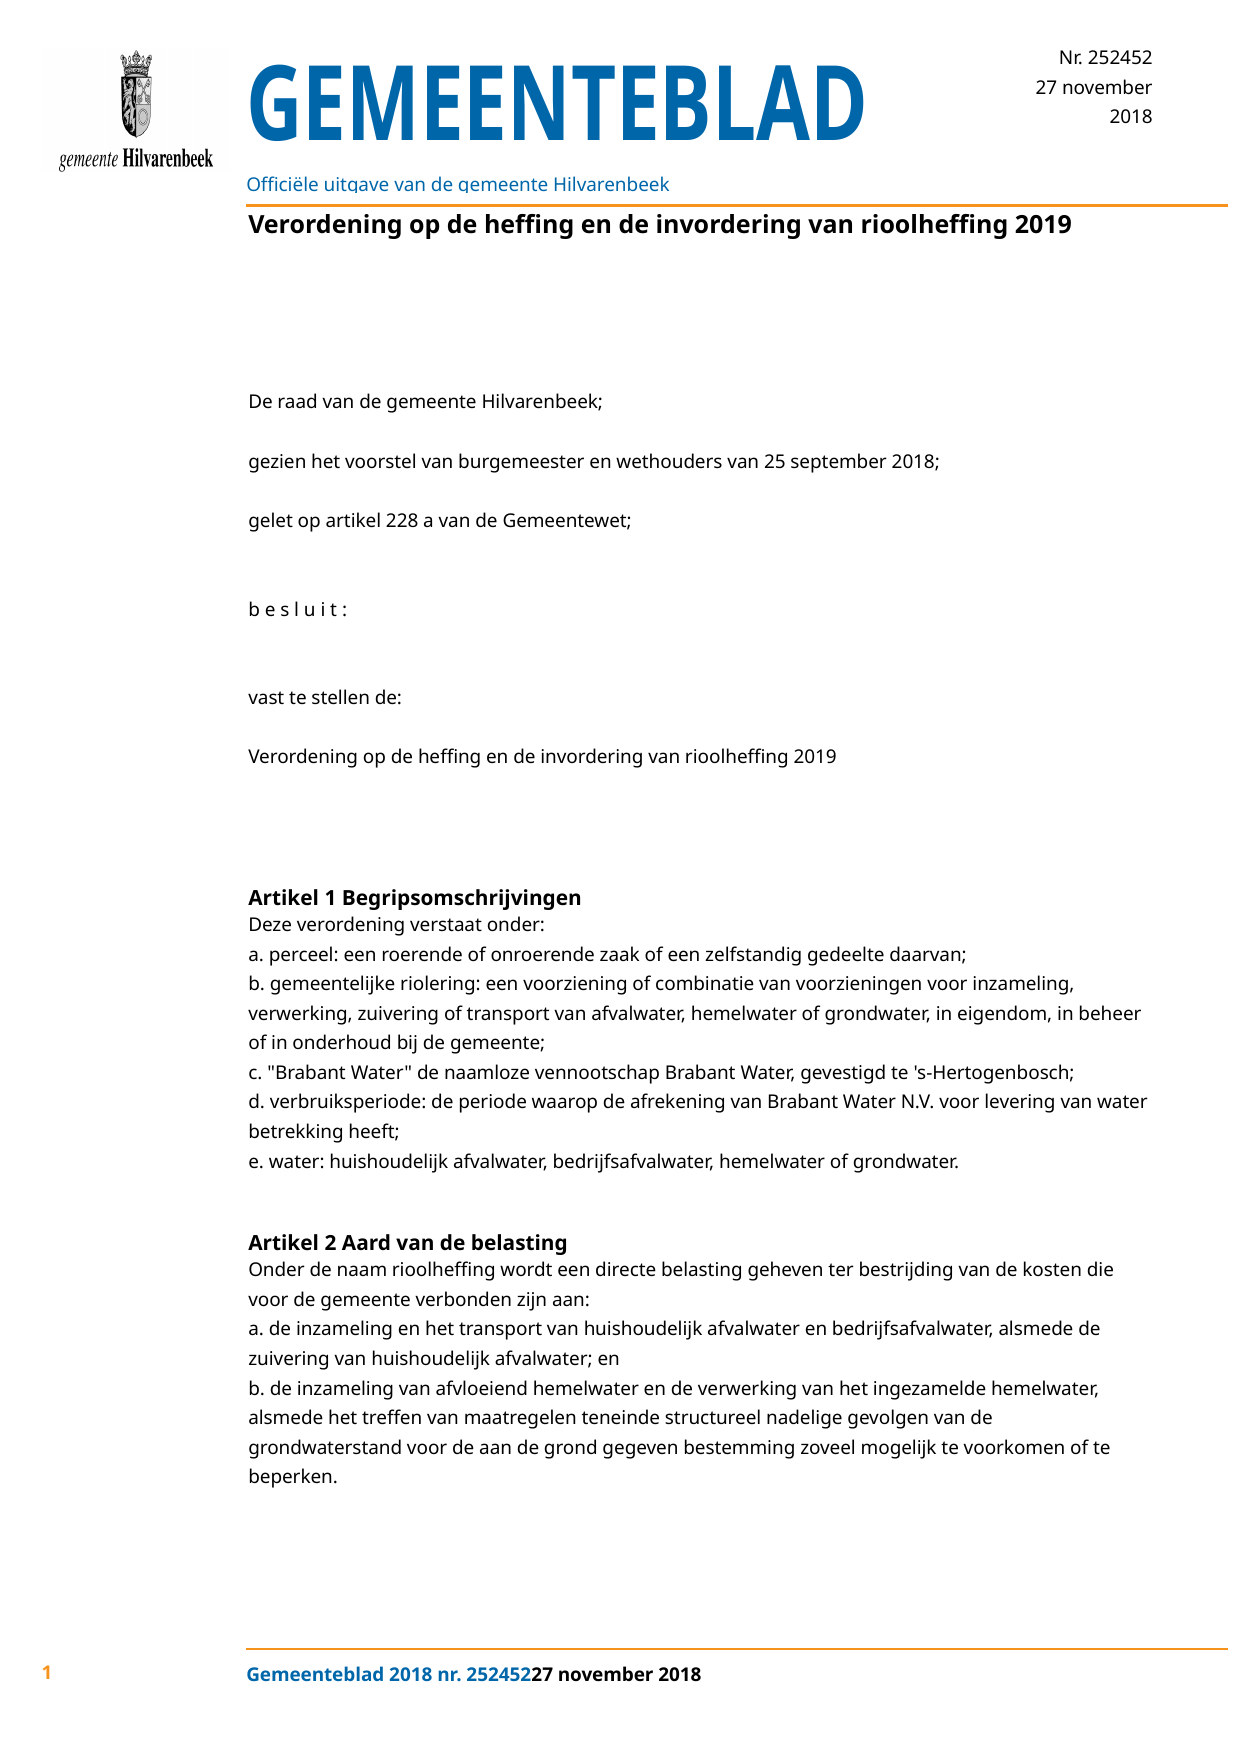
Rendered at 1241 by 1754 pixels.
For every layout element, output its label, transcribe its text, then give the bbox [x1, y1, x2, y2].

text b. de inzameling van afvloeiend hemelwater en de verwerking van het ingezamelde hemelwater, alsmede het treffen van maatregelen teneinde structureel nadelige gevolgen van de grondwaterstand voor de aan de grond gegeven bestemming zoveel mogelijk te voorkomen of te beperken. [248, 1375, 1152, 1489]
text b e s l u i t : [248, 596, 1152, 621]
text gezien het voorstel van burgemeester en wethouders van 25 september 2018; [248, 448, 1152, 473]
text Artikel 1 Begripsomschrijvingen [248, 883, 1152, 911]
text gelet op artikel 228 a van de Gemeentewet; [248, 507, 1152, 533]
text Artikel 2 Aard van de belasting [248, 1228, 1152, 1256]
text Verordening op de heffing en de invordering van rioolheffing 2019 [248, 207, 1152, 241]
text Verordening op de heffing en de invordering van rioolheffing 2019 [248, 744, 1152, 769]
text c. "Brabant Water" de naamloze vennootschap Brabant Water, gevestigd te 's-Hertogenbosch; [248, 1059, 1152, 1085]
text d. verbruiksperiode: de periode waarop de afrekening van Brabant Water N.V. voor levering van water betrekking heeft; [248, 1089, 1152, 1144]
text b. gemeentelijke riolering: een voorziening of combinatie van voorzieningen voor inzameling, verwerking, zuivering of transport van afvalwater, hemelwater of grondwater, in eigendom, in beheer of in onderhoud bij de gemeente; [248, 970, 1152, 1055]
text a. de inzameling en het transport van huishoudelijk afvalwater en bedrijfsafvalwater, alsmede de zuivering van huishoudelijk afvalwater; en [248, 1316, 1152, 1371]
text vast te stellen de: [248, 684, 1152, 710]
text Onder de naam rioolheffing wordt een directe belasting geheven ter bestrijding van de kosten die voor de gemeente verbonden zijn aan: [248, 1256, 1152, 1312]
text De raad van de gemeente Hilvarenbeek; [248, 389, 1152, 414]
text a. perceel: een roerende of onroerende zaak of een zelfstandig gedeelte daarvan; [248, 941, 1152, 967]
text e. water: huishoudelijk afvalwater, bedrijfsafvalwater, hemelwater of grondwater. [248, 1148, 1152, 1174]
text Deze verordening verstaat onder: [248, 911, 1152, 937]
picture [41, 47, 231, 172]
